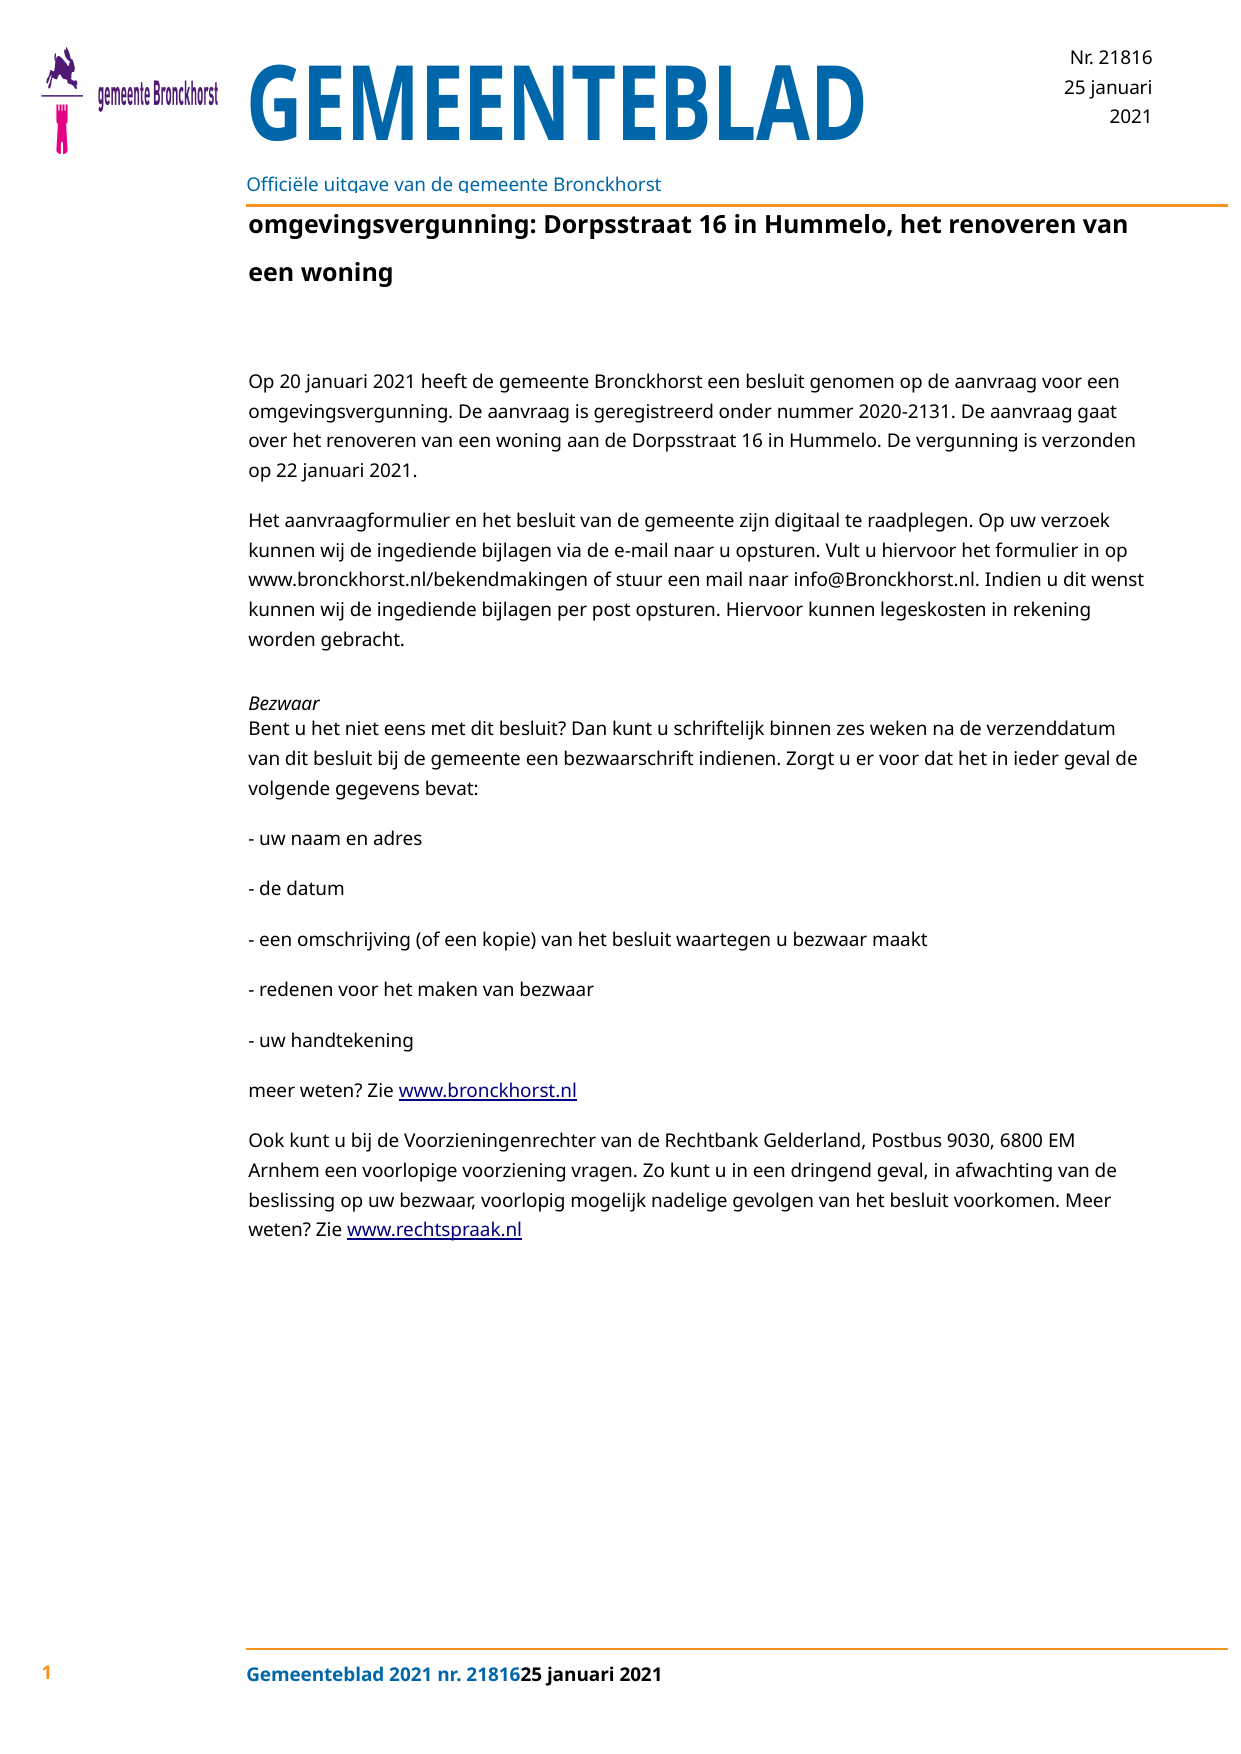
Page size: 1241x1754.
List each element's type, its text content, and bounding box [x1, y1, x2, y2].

text - uw handtekening [248, 1027, 1152, 1052]
text omgevingsvergunning: Dorpsstraat 16 in Hummelo, het renoveren van een woning [248, 207, 1152, 288]
text Bent u het niet eens met dit besluit? Dan kunt u schriftelijk binnen zes weken na de verzenddatum van dit besluit bij de gemeente een bezwaarschrift indienen. Zorgt u er voor dat het in ieder geval de volgende gegevens bevat: [248, 716, 1152, 800]
text Op 20 januari 2021 heeft de gemeente Bronckhorst een besluit genomen op de aanvraag voor een omgevingsvergunning. De aanvraag is geregistreerd onder nummer 2020-2131. De aanvraag gaat over het renoveren van een woning aan de Dorpsstraat 16 in Hummelo. De vergunning is verzonden op 22 januari 2021. [248, 368, 1152, 483]
text Ook kunt u bij de Voorzieningenrechter van de Rechtbank Gelderland, Postbus 9030, 6800 EM Arnhem een voorlopige voorziening vragen. Zo kunt u in een dringend geval, in afwachting van de beslissing op uw bezwaar, voorlopig mogelijk nadelige gevolgen van het besluit voorkomen. Meer weten? Zie www.rechtspraak.nl [248, 1128, 1152, 1242]
text - een omschrijving (of een kopie) van het besluit waartegen u bezwaar maakt [248, 926, 1152, 952]
text - uw naam en adres [248, 825, 1152, 851]
text - redenen voor het maken van bezwaar [248, 976, 1152, 1002]
text meer weten? Zie www.bronckhorst.nl [248, 1077, 1152, 1103]
text - de datum [248, 876, 1152, 901]
picture [41, 47, 231, 172]
text Het aanvraagformulier en het besluit van de gemeente zijn digitaal te raadplegen. Op uw verzoek kunnen wij de ingediende bijlagen via de e-mail naar u opsturen. Vult u hiervoor het formulier in op www.bronckhorst.nl/bekendmakingen of stuur een mail naar info@Bronckhorst.nl. Indien u dit wenst kunnen wij de ingediende bijlagen per post opsturen. Hiervoor kunnen legeskosten in rekening worden gebracht. [248, 507, 1152, 652]
text Bezwaar [248, 690, 1152, 716]
